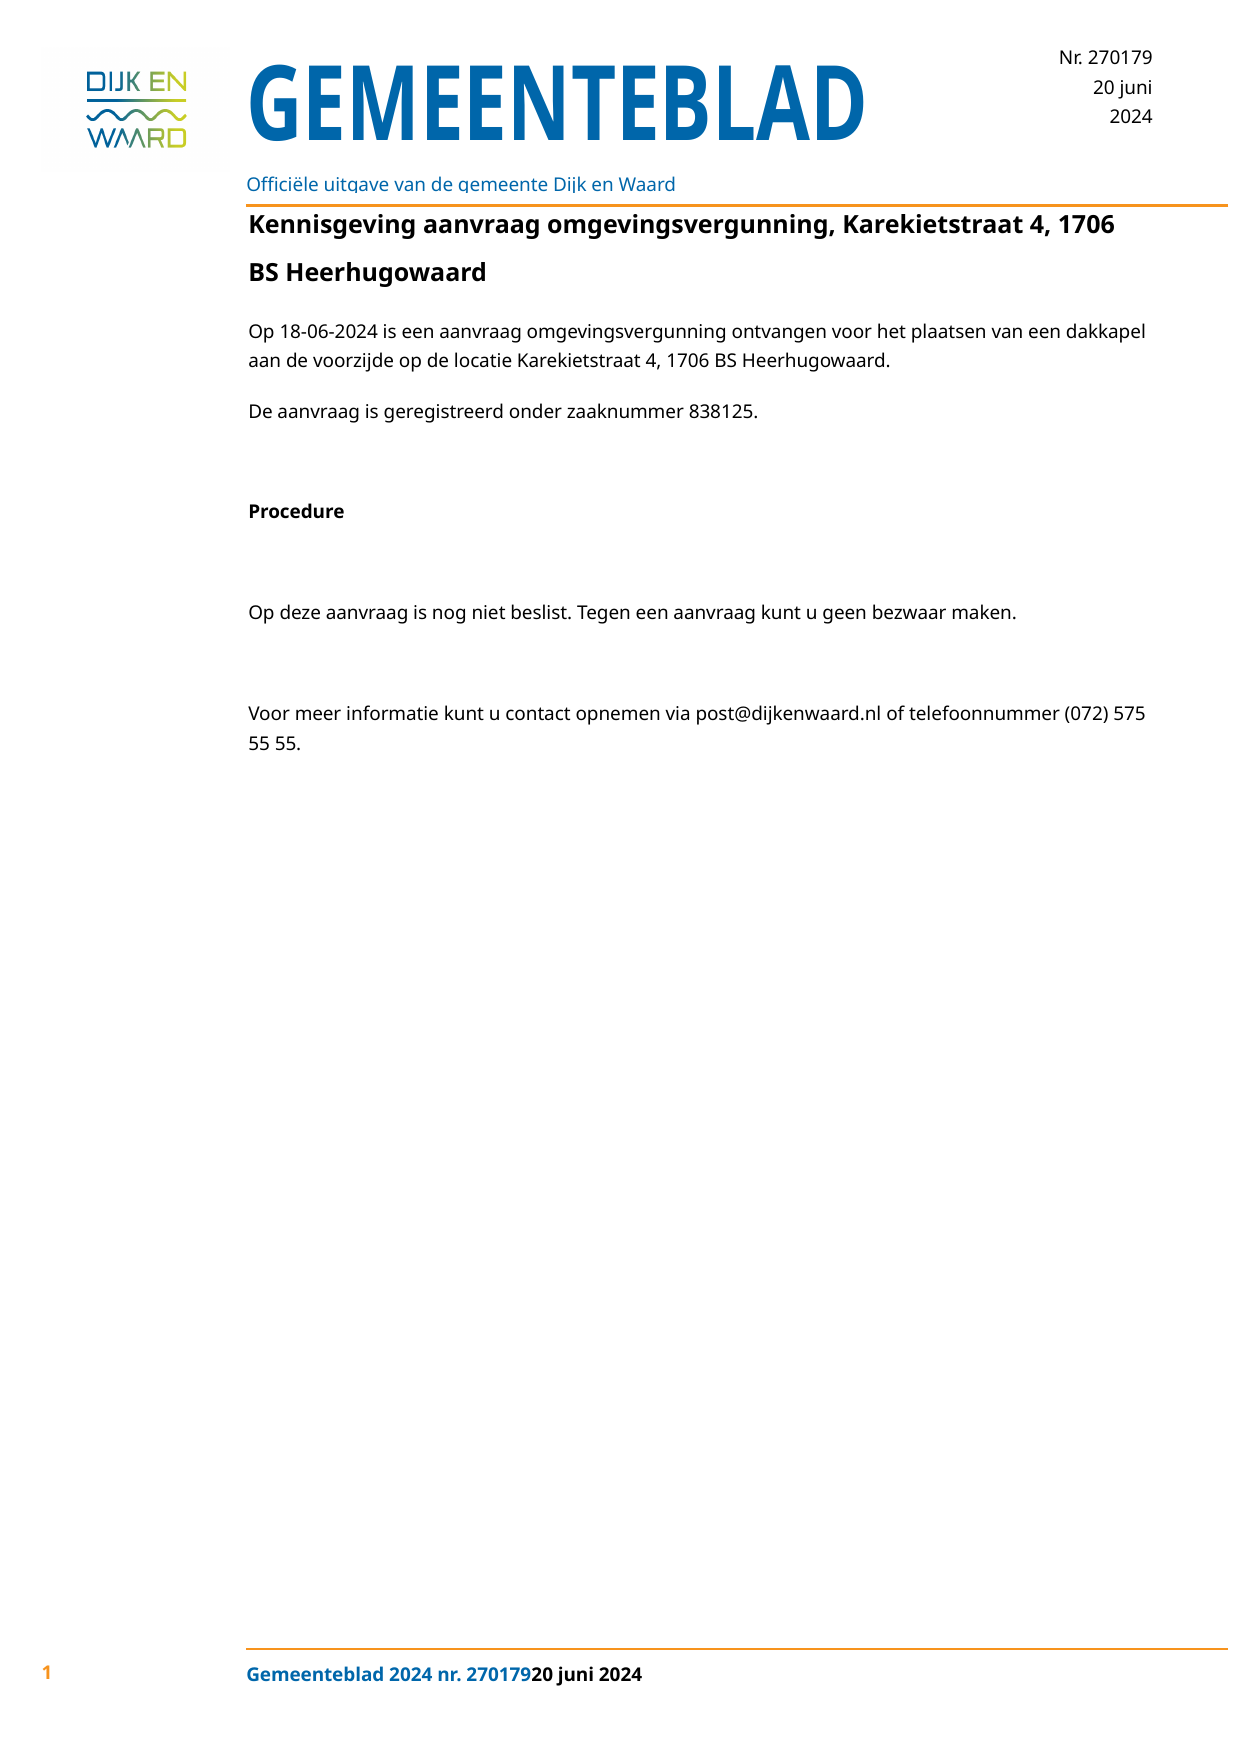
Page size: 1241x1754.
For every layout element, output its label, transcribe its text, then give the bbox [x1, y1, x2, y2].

text Op deze aanvraag is nog niet beslist. Tegen een aanvraag kunt u geen bezwaar maken. [248, 599, 1152, 625]
text De aanvraag is geregistreerd onder zaaknummer 838125. [248, 398, 1152, 424]
text Kennisgeving aanvraag omgevingsvergunning, Karekietstraat 4, 1706 BS Heerhugowaard [248, 207, 1152, 288]
text Voor meer informatie kunt u contact opnemen via post@dijkenwaard.nl of telefoonnummer (072) 575 55 55. [248, 700, 1152, 756]
picture [41, 47, 231, 172]
text Op 18-06-2024 is een aanvraag omgevingsvergunning ontvangen voor het plaatsen van een dakkapel aan de voorzijde op de locatie Karekietstraat 4, 1706 BS Heerhugowaard. [248, 318, 1152, 373]
text Procedure [248, 499, 1152, 524]
